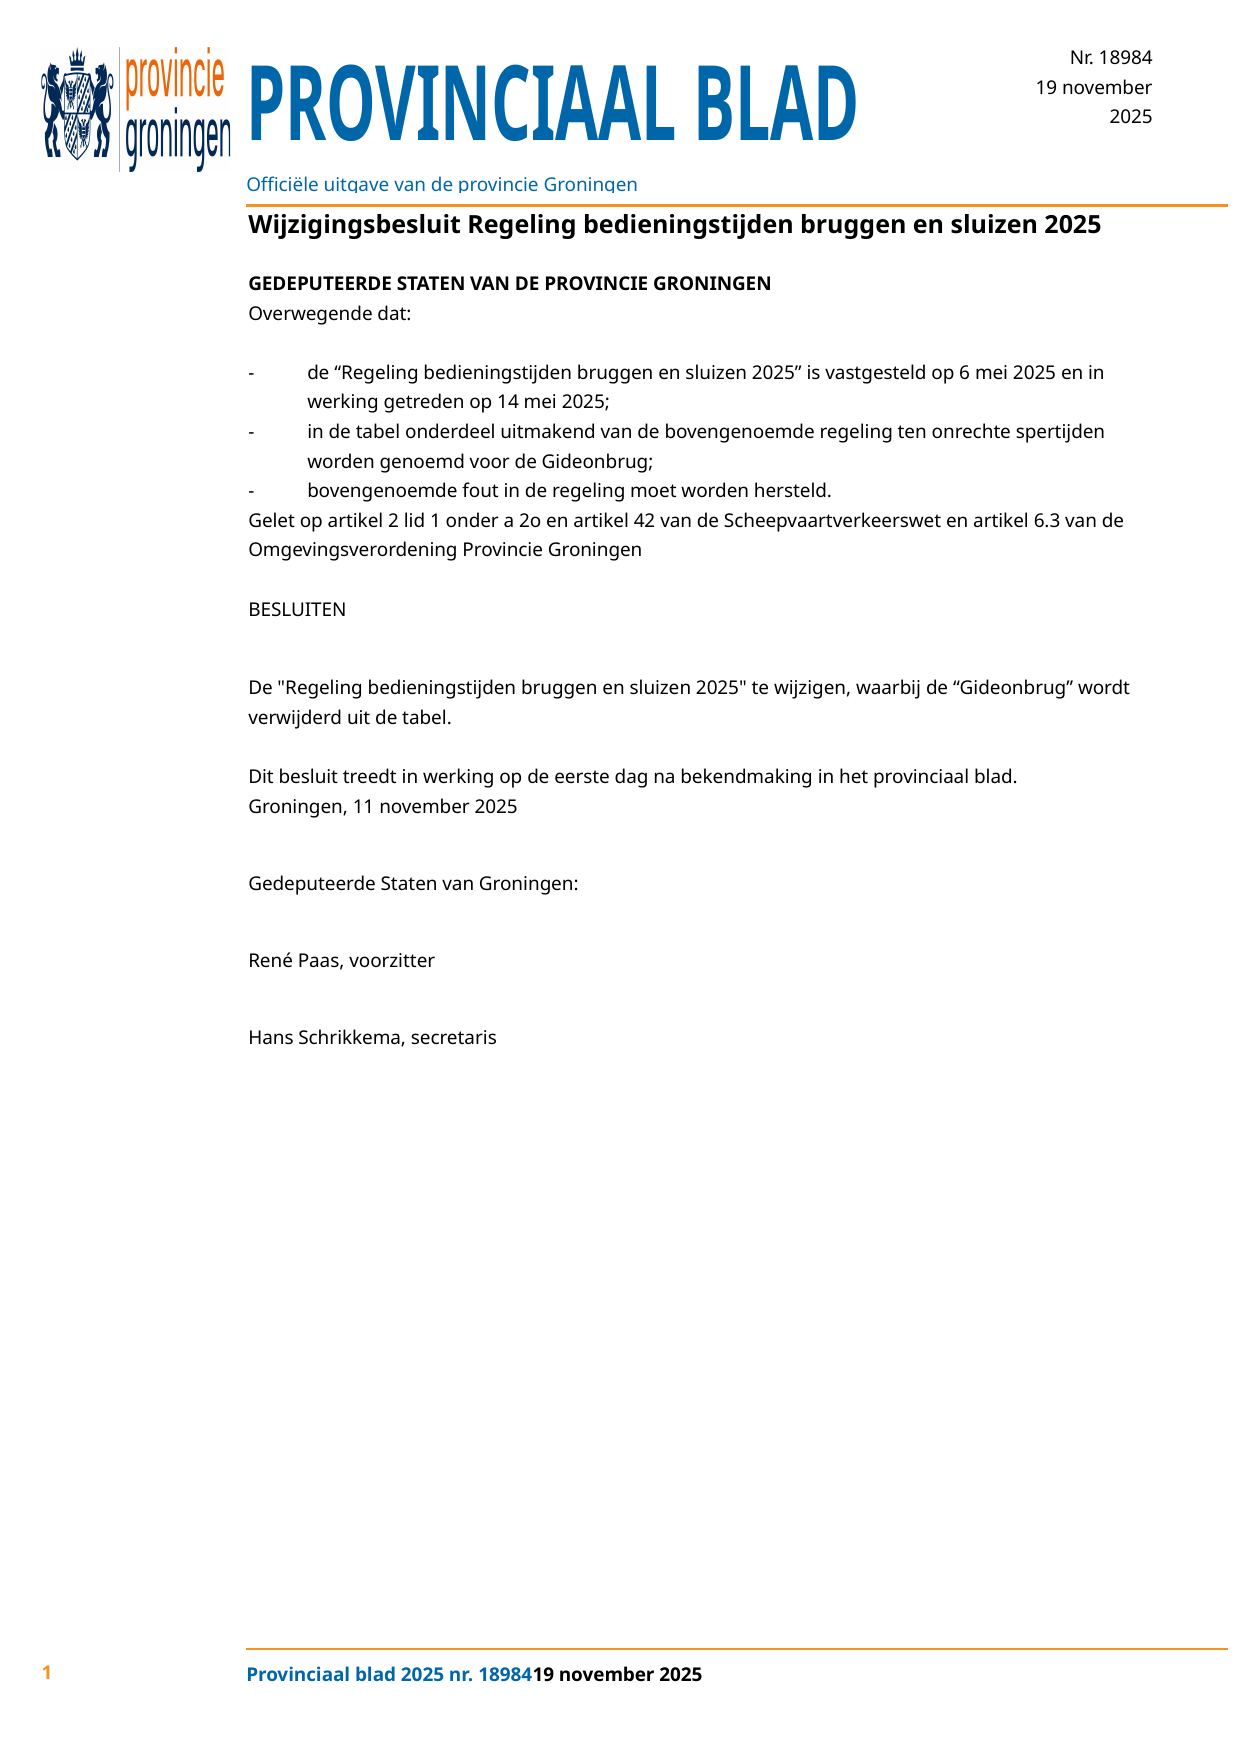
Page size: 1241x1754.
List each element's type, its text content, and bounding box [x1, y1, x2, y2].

text Overwegende dat: [248, 300, 1152, 326]
text Groningen, 11 november 2025 [248, 793, 1152, 819]
text GEDEPUTEERDE STATEN VAN DE PROVINCIE GRONINGEN [248, 270, 1152, 296]
text Hans Schrikkema, secretaris [248, 1024, 1152, 1050]
picture [41, 47, 231, 172]
text Dit besluit treedt in werking op de eerste dag na bekendmaking in het provinciaal blad. [248, 763, 1152, 789]
list de “Regeling bedieningstijden bruggen en sluizen 2025” is vastgesteld op 6 mei 2025 en in werking getreden op 14 mei 2025; [248, 359, 1152, 414]
text Wijzigingsbesluit Regeling bedieningstijden bruggen en sluizen 2025 [248, 207, 1152, 241]
list in de tabel onderdeel uitmakend van de bovengenoemde regeling ten onrechte spertijden worden genoemd voor de Gideonbrug; [248, 418, 1152, 473]
text Gelet op artikel 2 lid 1 onder a 2o en artikel 42 van de Scheepvaartverkeerswet en artikel 6.3 van de Omgevingsverordening Provincie Groningen [248, 507, 1152, 562]
text De "Regeling bedieningstijden bruggen en sluizen 2025" te wijzigen, waarbij de “Gideonbrug” wordt verwijderd uit de tabel. [248, 674, 1152, 730]
text Gedeputeerde Staten van Groningen: [248, 870, 1152, 896]
text René Paas, voorzitter [248, 947, 1152, 973]
list bovengenoemde fout in de regeling moet worden hersteld. [248, 477, 1152, 503]
text BESLUITEN [248, 596, 1152, 621]
